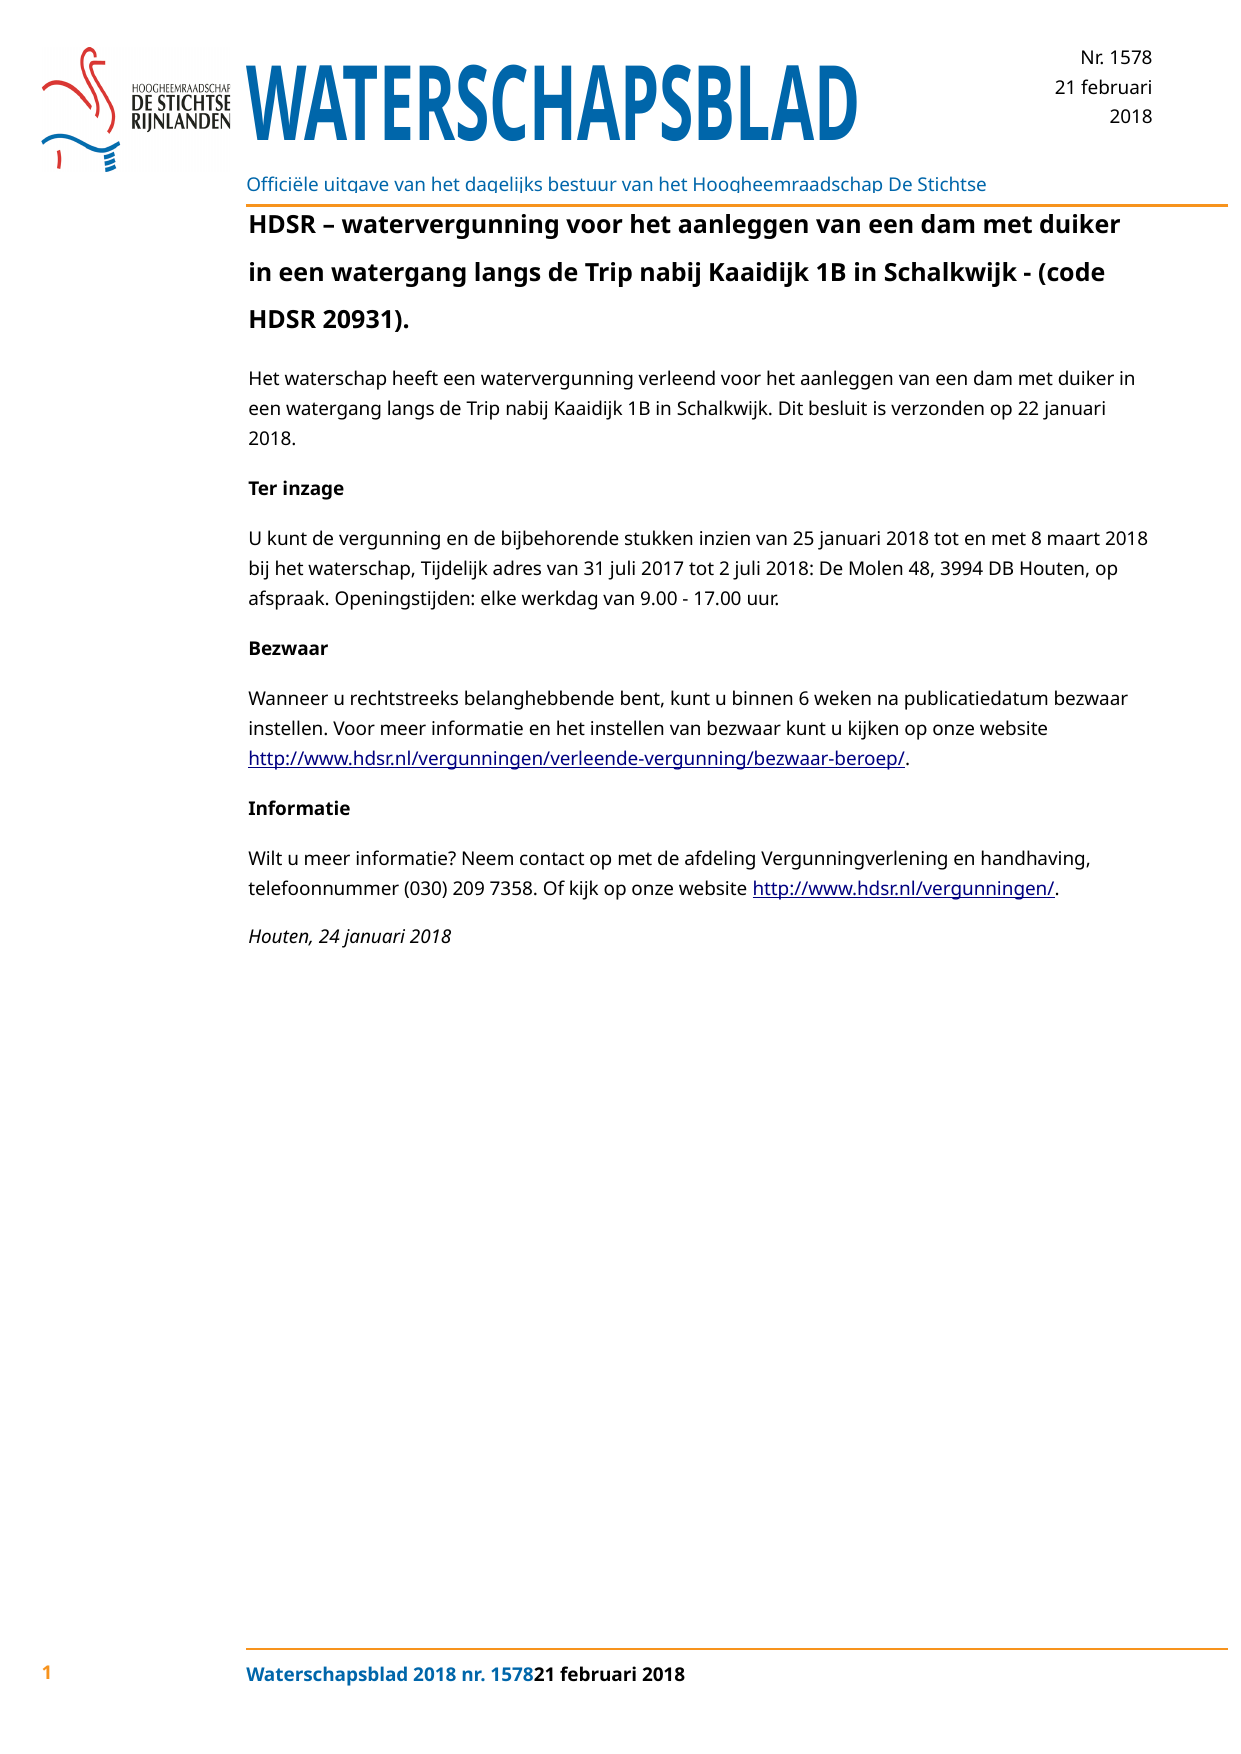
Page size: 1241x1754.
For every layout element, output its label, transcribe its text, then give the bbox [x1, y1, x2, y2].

text U kunt de vergunning en de bijbehorende stukken inzien van 25 januari 2018 tot en met 8 maart 2018 bij het waterschap, Tijdelijk adres van 31 juli 2017 tot 2 juli 2018: De Molen 48, 3994 DB Houten, op afspraak. Openingstijden: elke werkdag van 9.00 - 17.00 uur. [248, 526, 1152, 610]
text Ter inzage [248, 475, 1152, 501]
text Wilt u meer informatie? Neem contact op met de afdeling Vergunningverlening en handhaving, telefoonnummer (030) 209 7358. Of kijk op onze website http://www.hdsr.nl/vergunningen/. [248, 846, 1152, 901]
text Wanneer u rechtstreeks belanghebbende bent, kunt u binnen 6 weken na publicatiedatum bezwaar instellen. Voor meer informatie en het instellen van bezwaar kunt u kijken op onze website http://www.hdsr.nl/vergunningen/verleende-vergunning/bezwaar-beroep/. [248, 686, 1152, 770]
text Bezwaar [248, 635, 1152, 661]
text Het waterschap heeft een watervergunning verleend voor het aanleggen van een dam met duiker in een watergang langs de Trip nabij Kaaidijk 1B in Schalkwijk. Dit besluit is verzonden op 22 januari 2018. [248, 366, 1152, 450]
text HDSR – watervergunning voor het aanleggen van een dam met duiker in een watergang langs de Trip nabij Kaaidijk 1B in Schalkwijk - (code HDSR 20931). [248, 207, 1152, 336]
text Informatie [248, 795, 1152, 821]
picture [41, 47, 231, 172]
text Houten, 24 januari 2018 [248, 923, 1152, 949]
